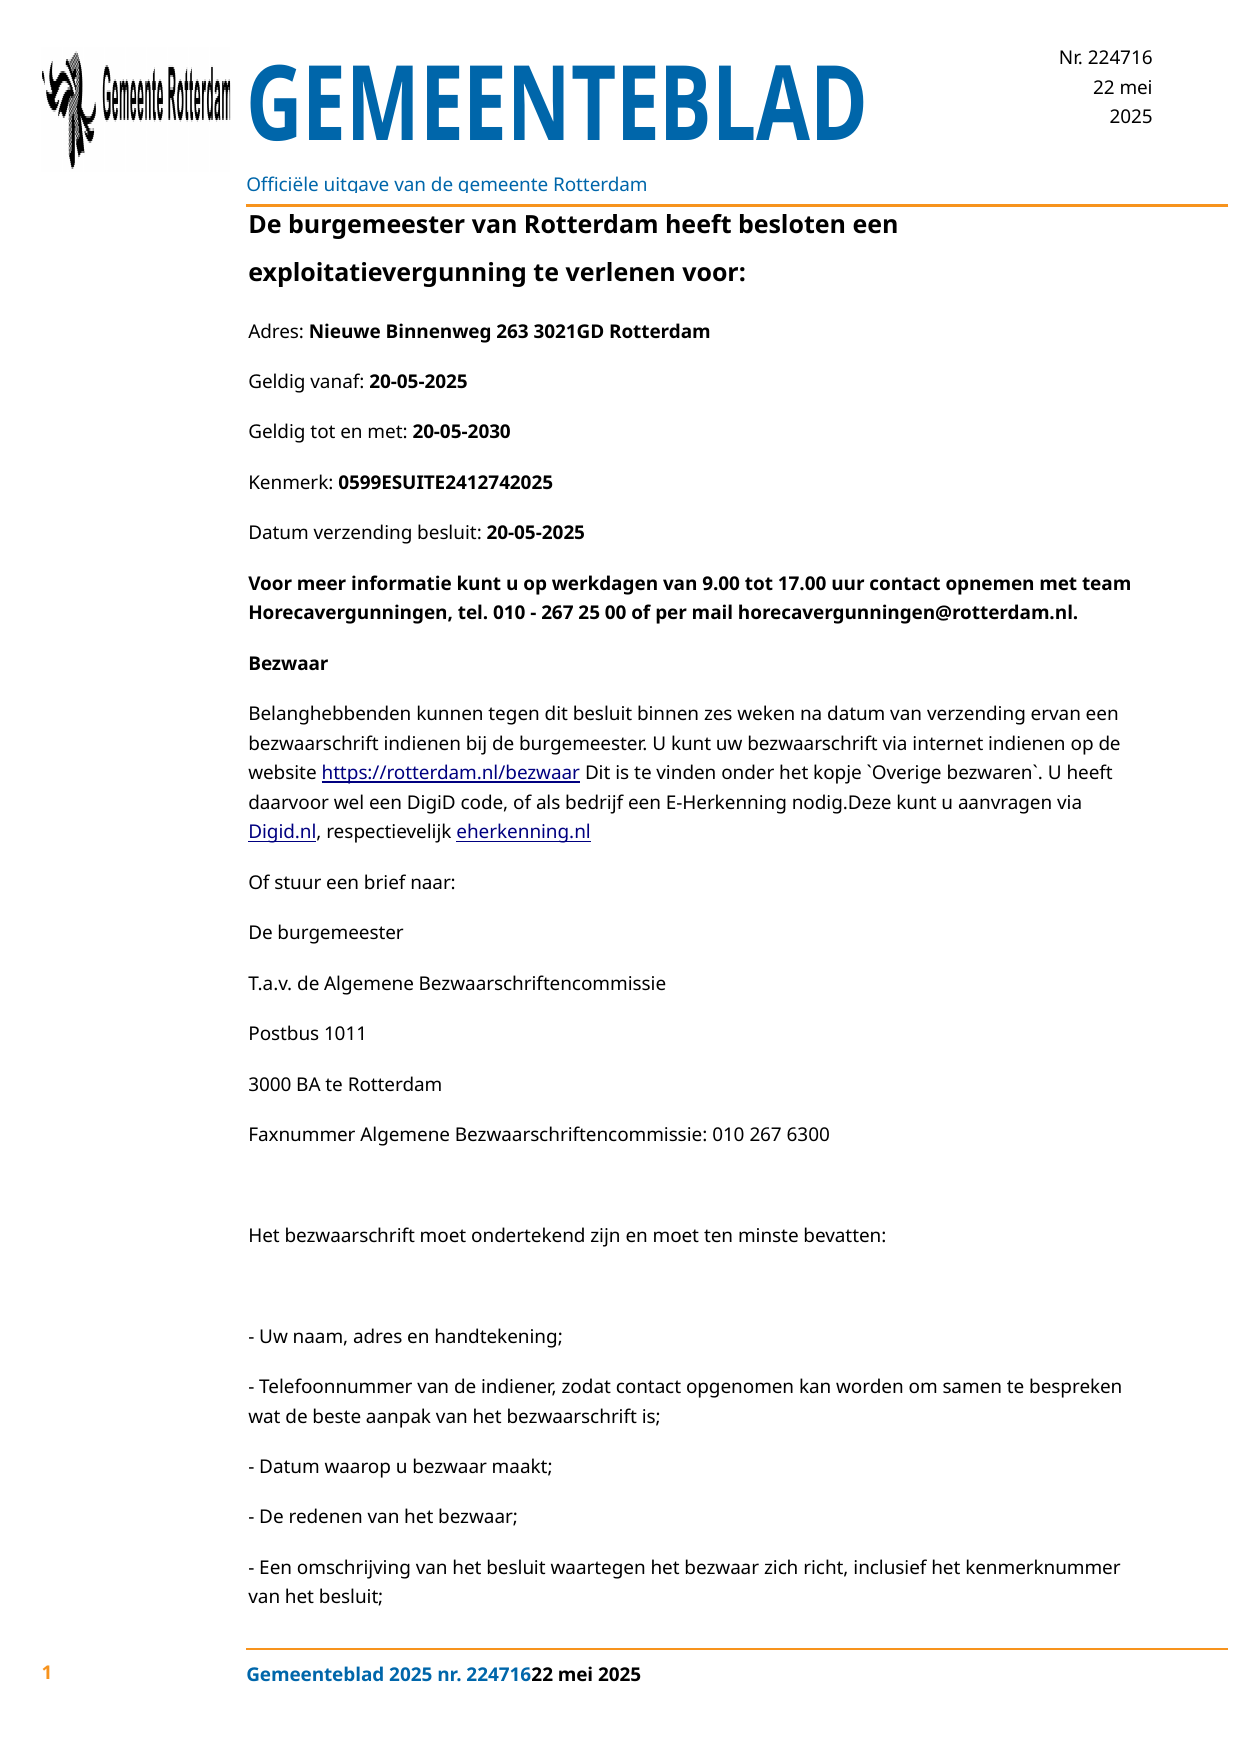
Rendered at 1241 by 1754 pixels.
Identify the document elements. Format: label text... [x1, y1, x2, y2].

text Adres: Nieuwe Binnenweg 263 3021GD Rotterdam [248, 318, 1152, 344]
text - Een omschrijving van het besluit waartegen het bezwaar zich richt, inclusief het kenmerknummer van het besluit; [248, 1554, 1152, 1609]
text Bezwaar [248, 650, 1152, 676]
text Datum verzending besluit: 20-05-2025 [248, 519, 1152, 545]
text Of stuur een brief naar: [248, 869, 1152, 895]
picture [41, 47, 231, 172]
text - Telefoonnummer van de indiener, zodat contact opgenomen kan worden om samen te bespreken wat de beste aanpak van het bezwaarschrift is; [248, 1373, 1152, 1429]
text De burgemeester van Rotterdam heeft besloten een exploitatievergunning te verlenen voor: [248, 207, 1152, 288]
text 3000 BA te Rotterdam [248, 1071, 1152, 1097]
text - De redenen van het bezwaar; [248, 1504, 1152, 1529]
text Belanghebbenden kunnen tegen dit besluit binnen zes weken na datum van verzending ervan een bezwaarschrift indienen bij de burgemeester. U kunt uw bezwaarschrift via internet indienen op de website https://rotterdam.nl/bezwaar Dit is te vinden onder het kopje `Overige bezwaren`. U heeft daarvoor wel een DigiD code, of als bedrijf een E-Herkenning nodig.Deze kunt u aanvragen via Digid.nl, respectievelijk eherkenning.nl [248, 700, 1152, 844]
text Kenmerk: 0599ESUITE2412742025 [248, 469, 1152, 495]
text Faxnummer Algemene Bezwaarschriftencommissie: 010 267 6300 [248, 1121, 1152, 1147]
text Postbus 1011 [248, 1020, 1152, 1046]
text - Datum waarop u bezwaar maakt; [248, 1453, 1152, 1479]
text Geldig tot en met: 20-05-2030 [248, 419, 1152, 444]
text De burgemeester [248, 919, 1152, 945]
text T.a.v. de Algemene Bezwaarschriftencommissie [248, 970, 1152, 996]
text Voor meer informatie kunt u op werkdagen van 9.00 tot 17.00 uur contact opnemen met team Horecavergunningen, tel. 010 - 267 25 00 of per mail horecavergunningen@rotterdam.nl. [248, 570, 1152, 625]
text Geldig vanaf: 20-05-2025 [248, 368, 1152, 394]
text Het bezwaarschrift moet ondertekend zijn en moet ten minste bevatten: [248, 1222, 1152, 1248]
text - Uw naam, adres en handtekening; [248, 1323, 1152, 1349]
